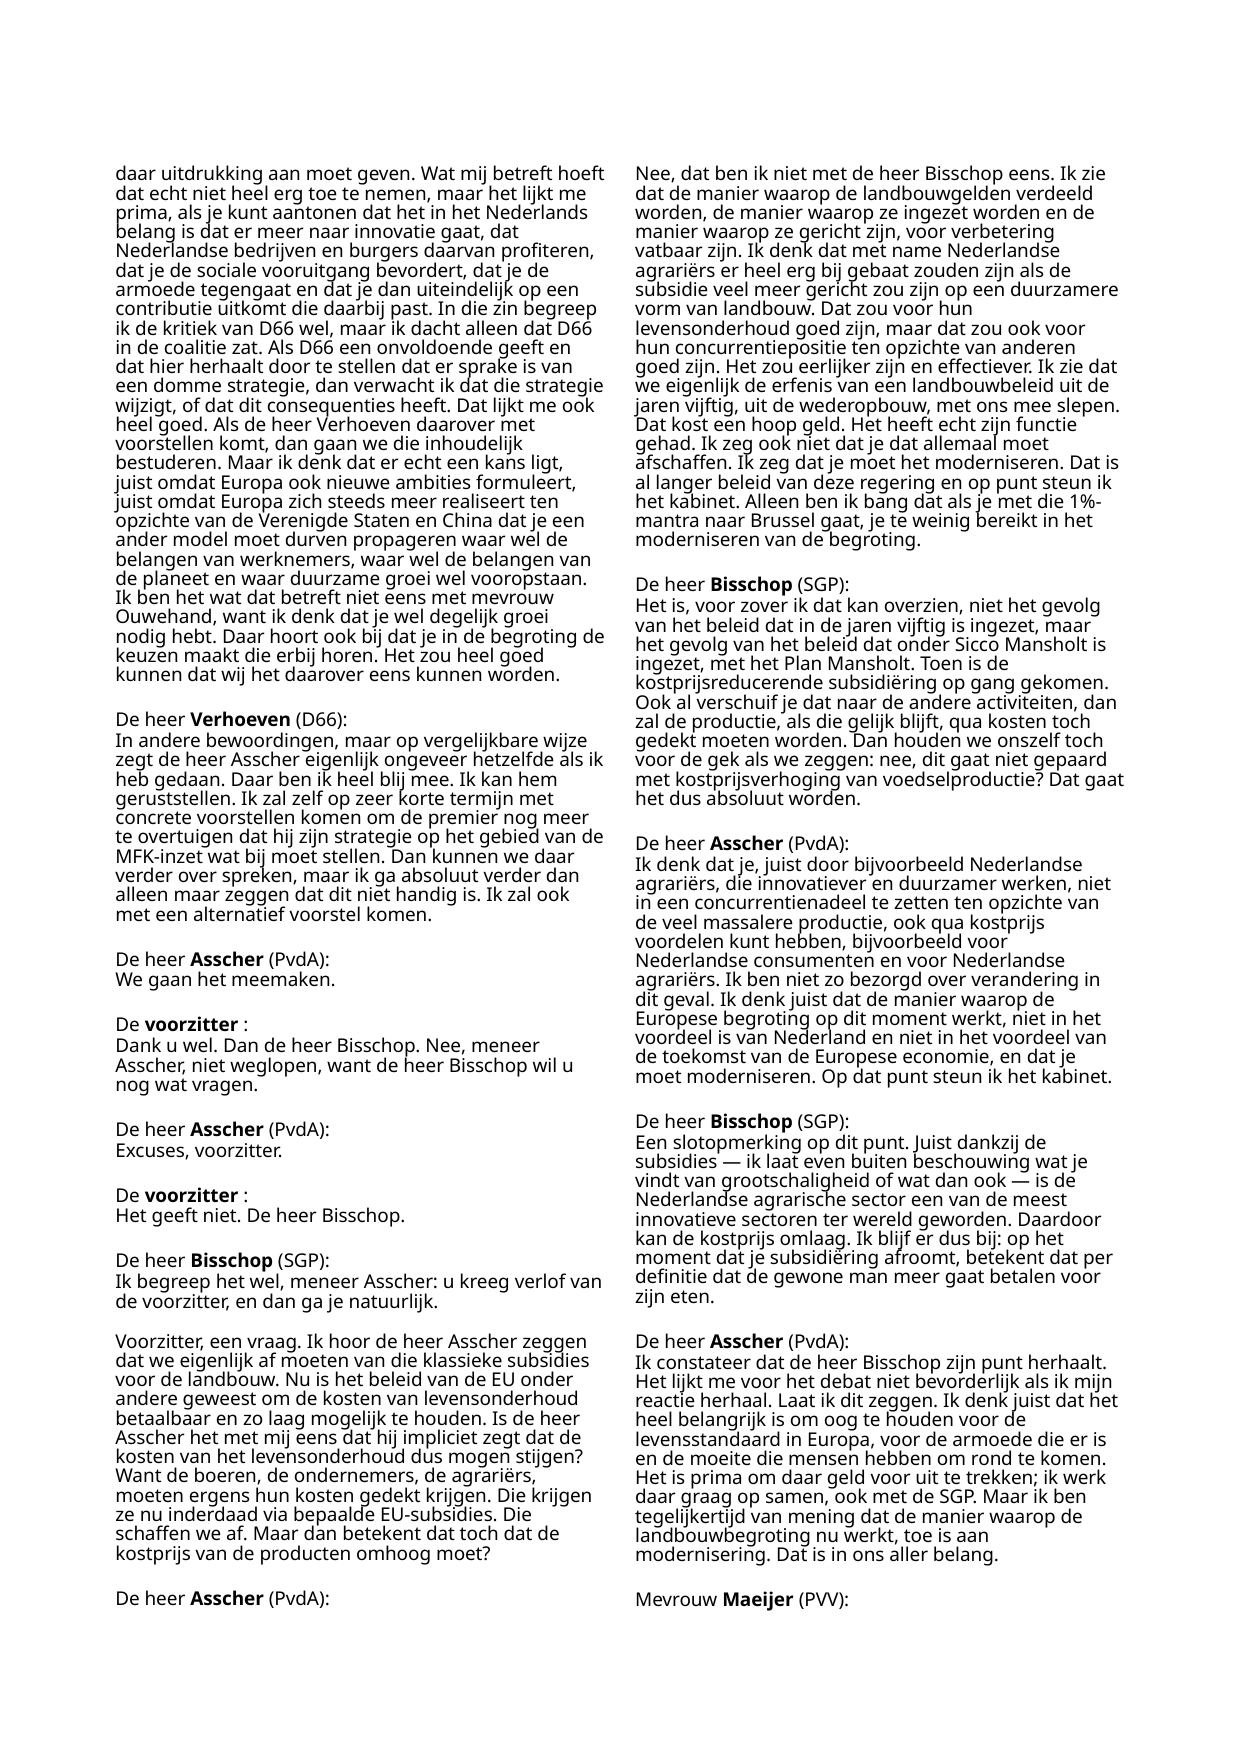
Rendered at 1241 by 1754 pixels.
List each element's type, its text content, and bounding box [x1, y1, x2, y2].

text De heer Asscher (PvdA): [115, 1585, 605, 1610]
text De heer Asscher (PvdA): [635, 830, 1125, 856]
text Excuses, voorzitter. [115, 1142, 605, 1161]
text De heer Asscher (PvdA): [115, 946, 605, 971]
text Nee, dat ben ik niet met de heer Bisschop eens. Ik zie dat de manier waarop de landbouwgelden verdeeld worden, de manier waarop ze ingezet worden en de manier waarop ze gericht zijn, voor verbetering vatbaar zijn. Ik denk dat met name Nederlandse agrariërs er heel erg bij gebaat zouden zijn als de subsidie veel meer gericht zou zijn op een duurzamere vorm van landbouw. Dat zou voor hun levensonderhoud goed zijn, maar dat zou ook voor hun concurrentiepositie ten opzichte van anderen goed zijn. Het zou eerlijker zijn en effectiever. Ik zie dat we eigenlijk de erfenis van een landbouwbeleid uit de jaren vijftig, uit de wederopbouw, met ons mee slepen. Dat kost een hoop geld. Het heeft echt zijn functie gehad. Ik zeg ook niet dat je dat allemaal moet afschaffen. Ik zeg dat je moet het moderniseren. Dat is al langer beleid van deze regering en op punt steun ik het kabinet. Alleen ben ik bang dat als je met die 1%-mantra naar Brussel gaat, je te weinig bereikt in het moderniseren van de begroting. [635, 165, 1125, 551]
text De heer Bisschop (SGP): [635, 1108, 1125, 1134]
text Ik begreep het wel, meneer Asscher: u kreeg verlof van de voorzitter, en dan ga je natuurlijk. [115, 1273, 605, 1312]
text De heer Asscher (PvdA): [635, 1328, 1125, 1354]
text Het is, voor zover ik dat kan overzien, niet het gevolg van het beleid dat in de jaren vijftig is ingezet, maar het gevolg van het beleid dat onder Sicco Mansholt is ingezet, met het Plan Mansholt. Toen is de kostprijsreducerende subsidiëring op gang gekomen. Ook al verschuif je dat naar de andere activiteiten, dan zal de productie, als die gelijk blijft, qua kosten toch gedekt moeten worden. Dan houden we onszelf toch voor de gek als we zeggen: nee, dit gaat niet gepaard met kostprijsverhoging van voedselproductie? Dat gaat het dus absoluut worden. [635, 597, 1125, 809]
text De heer Bisschop (SGP): [115, 1248, 605, 1273]
text De voorzitter : [115, 1182, 605, 1207]
text De heer Bisschop (SGP): [635, 572, 1125, 597]
text De heer Asscher (PvdA): [115, 1116, 605, 1142]
text We gaan het meemaken. [115, 971, 605, 991]
text Ik denk dat je, juist door bijvoorbeeld Nederlandse agrariërs, die innovatiever en duurzamer werken, niet in een concurrentienadeel te zetten ten opzichte van de veel massalere productie, ook qua kostprijs voordelen kunt hebben, bijvoorbeeld voor Nederlandse consumenten en voor Nederlandse agrariërs. Ik ben niet zo bezorgd over verandering in dit geval. Ik denk juist dat de manier waarop de Europese begroting op dit moment werkt, niet in het voordeel is van Nederland en niet in het voordeel van de toekomst van de Europese economie, en dat je moet moderniseren. Op dat punt steun ik het kabinet. [635, 856, 1125, 1087]
text De voorzitter : [115, 1012, 605, 1037]
text Mevrouw Maeijer (PVV): [635, 1586, 1125, 1612]
text In andere bewoordingen, maar op vergelijkbare wijze zegt de heer Asscher eigenlijk ongeveer hetzelfde als ik heb gedaan. Daar ben ik heel blij mee. Ik kan hem geruststellen. Ik zal zelf op zeer korte termijn met concrete voorstellen komen om de premier nog meer te overtuigen dat hij zijn strategie op het gebied van de MFK-inzet wat bij moet stellen. Dan kunnen we daar verder over spreken, maar ik ga absoluut verder dan alleen maar zeggen dat dit niet handig is. Ik zal ook met een alternatief voorstel komen. [115, 732, 605, 925]
text Dank u wel. Dan de heer Bisschop. Nee, meneer Asscher, niet weglopen, want de heer Bisschop wil u nog wat vragen. [115, 1037, 605, 1095]
text daar uitdrukking aan moet geven. Wat mij betreft hoeft dat echt niet heel erg toe te nemen, maar het lijkt me prima, als je kunt aantonen dat het in het Nederlands belang is dat er meer naar innovatie gaat, dat Nederlandse bedrijven en burgers daarvan profiteren, dat je de sociale vooruitgang bevordert, dat je de armoede tegengaat en dat je dan uiteindelijk op een contributie uitkomt die daarbij past. In die zin begreep ik de kritiek van D66 wel, maar ik dacht alleen dat D66 in de coalitie zat. Als D66 een onvoldoende geeft en dat hier herhaalt door te stellen dat er sprake is van een domme strategie, dan verwacht ik dat die strategie wijzigt, of dat dit consequenties heeft. Dat lijkt me ook heel goed. Als de heer Verhoeven daarover met voorstellen komt, dan gaan we die inhoudelijk bestuderen. Maar ik denk dat er echt een kans ligt, juist omdat Europa ook nieuwe ambities formuleert, juist omdat Europa zich steeds meer realiseert ten opzichte van de Verenigde Staten en China dat je een ander model moet durven propageren waar wel de belangen van werknemers, waar wel de belangen van de planeet en waar duurzame groei wel vooropstaan. Ik ben het wat dat betreft niet eens met mevrouw Ouwehand, want ik denk dat je wel degelijk groei nodig hebt. Daar hoort ook bij dat je in de begroting de keuzen maakt die erbij horen. Het zou heel goed kunnen dat wij het daarover eens kunnen worden. [115, 165, 605, 686]
text De heer Verhoeven (D66): [115, 706, 605, 732]
text Een slotopmerking op dit punt. Juist dankzij de subsidies — ik laat even buiten beschouwing wat je vindt van grootschaligheid of wat dan ook — is de Nederlandse agrarische sector een van de meest innovatieve sectoren ter wereld geworden. Daardoor kan de kostprijs omlaag. Ik blijf er dus bij: op het moment dat je subsidiëring afroomt, betekent dat per definitie dat de gewone man meer gaat betalen voor zijn eten. [635, 1134, 1125, 1307]
text Voorzitter, een vraag. Ik hoor de heer Asscher zeggen dat we eigenlijk af moeten van die klassieke subsidies voor de landbouw. Nu is het beleid van de EU onder andere geweest om de kosten van levensonderhoud betaalbaar en zo laag mogelijk te houden. Is de heer Asscher het met mij eens dat hij impliciet zegt dat de kosten van het levensonderhoud dus mogen stijgen? Want de boeren, de ondernemers, de agrariërs, moeten ergens hun kosten gedekt krijgen. Die krijgen ze nu inderdaad via bepaalde EU-subsidies. Die schaffen we af. Maar dan betekent dat toch dat de kostprijs van de producten omhoog moet? [115, 1333, 605, 1564]
text Het geeft niet. De heer Bisschop. [115, 1207, 605, 1227]
text Ik constateer dat de heer Bisschop zijn punt herhaalt. Het lijkt me voor het debat niet bevorderlijk als ik mijn reactie herhaal. Laat ik dit zeggen. Ik denk juist dat het heel belangrijk is om oog te houden voor de levensstandaard in Europa, voor de armoede die er is en de moeite die mensen hebben om rond te komen. Het is prima om daar geld voor uit te trekken; ik werk daar graag op samen, ook met de SGP. Maar ik ben tegelijkertijd van mening dat de manier waarop de landbouwbegroting nu werkt, toe is aan modernisering. Dat is in ons aller belang. [635, 1354, 1125, 1566]
